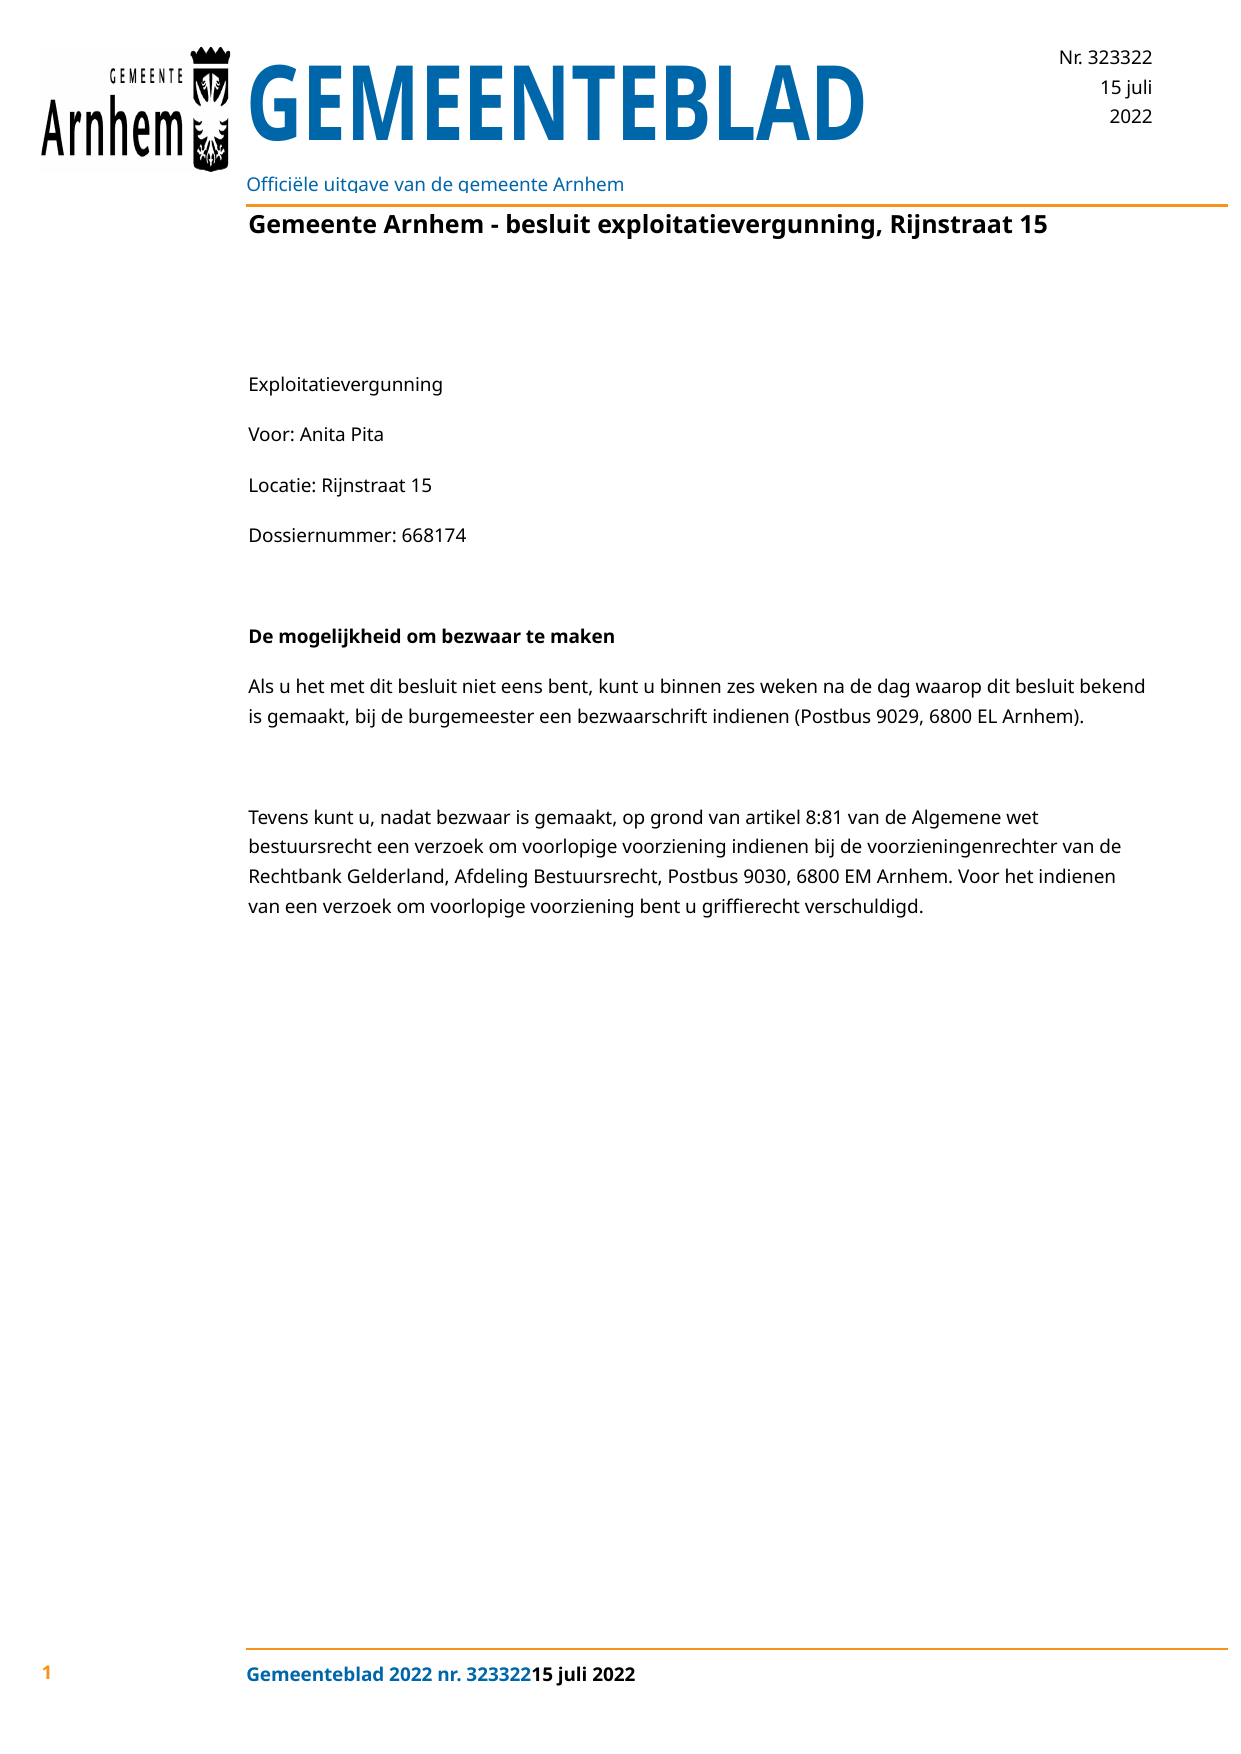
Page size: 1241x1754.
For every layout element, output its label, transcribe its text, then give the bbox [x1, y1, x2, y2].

text Als u het met dit besluit niet eens bent, kunt u binnen zes weken na de dag waarop dit besluit bekend is gemaakt, bij de burgemeester een bezwaarschrift indienen (Postbus 9029, 6800 EL Arnhem). [248, 674, 1152, 729]
text De mogelijkheid om bezwaar te maken [248, 623, 1152, 649]
text Tevens kunt u, nadat bezwaar is gemaakt, op grond van artikel 8:81 van de Algemene wet bestuursrecht een verzoek om voorlopige voorziening indienen bij de voorzieningenrechter van de Rechtbank Gelderland, Afdeling Bestuursrecht, Postbus 9030, 6800 EM Arnhem. Voor het indienen van een verzoek om voorlopige voorziening bent u griffierecht verschuldigd. [248, 804, 1152, 918]
text Exploitatievergunning [248, 371, 1152, 397]
text Locatie: Rijnstraat 15 [248, 472, 1152, 498]
text Gemeente Arnhem - besluit exploitatievergunning, Rijnstraat 15 [248, 207, 1152, 241]
picture [41, 47, 231, 172]
text Dossiernummer: 668174 [248, 522, 1152, 548]
text Voor: Anita Pita [248, 422, 1152, 447]
